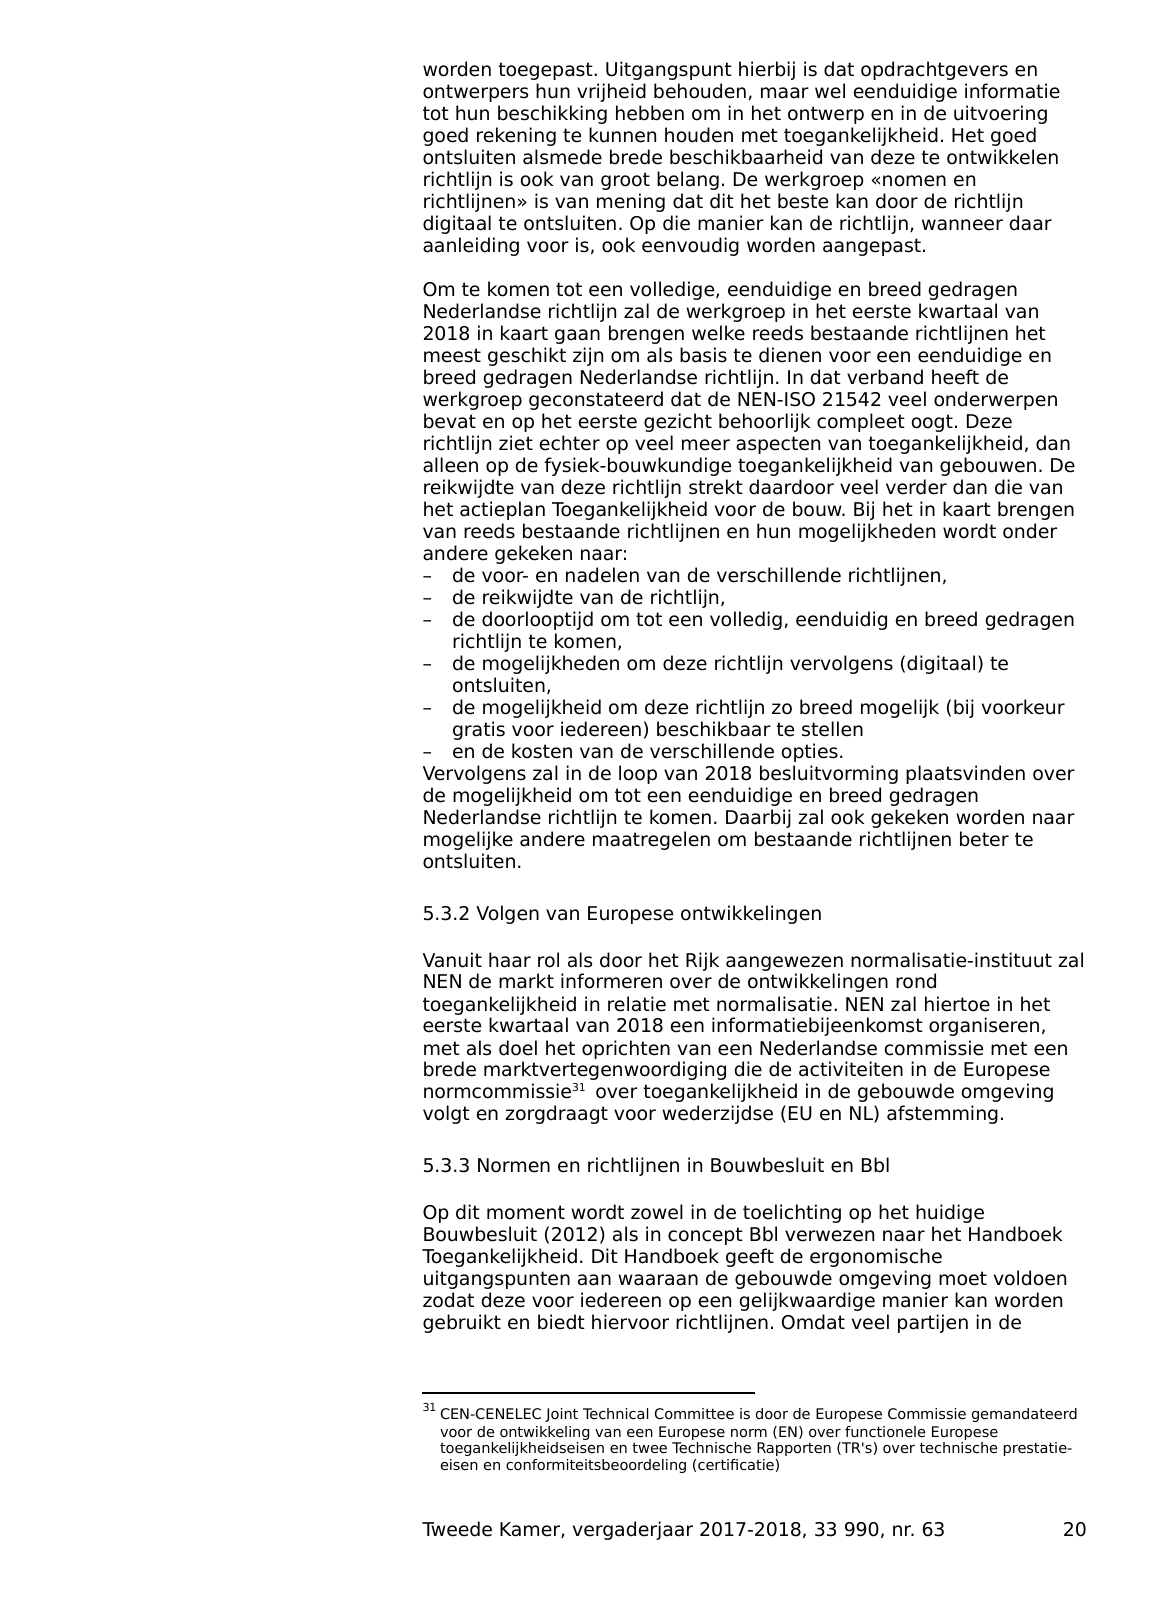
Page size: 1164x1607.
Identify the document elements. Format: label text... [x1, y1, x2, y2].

text – de doorlooptijd om tot een volledig, eenduidig en breed gedragen richtlijn te komen, [422, 609, 1087, 653]
text Vervolgens zal in de loop van 2018 besluitvorming plaatsvinden over de mogelijkheid om tot een eenduidige en breed gedragen Nederlandse richtlijn te komen. Daarbij zal ook gekeken worden naar mogelijke andere maatregelen om bestaande richtlijnen beter te ontsluiten. [422, 763, 1087, 872]
text – de reikwijdte van de richtlijn, [422, 587, 1087, 609]
text Op dit moment wordt zowel in de toelichting op het huidige Bouwbesluit (2012) als in concept Bbl verwezen naar het Handboek Toegankelijkheid. Dit Handboek geeft de ergonomische uitgangspunten aan waaraan de gebouwde omgeving moet voldoen zodat deze voor iedereen op een gelijkwaardige manier kan worden gebruikt en biedt hiervoor richtlijnen. Omdat veel partijen in de [422, 1202, 1087, 1334]
text – de mogelijkheden om deze richtlijn vervolgens (digitaal) te ontsluiten, [422, 653, 1087, 697]
text – de mogelijkheid om deze richtlijn zo breed mogelijk (bij voorkeur gratis voor iedereen) beschikbaar te stellen [422, 697, 1087, 741]
text CEN-CENELEC Joint Technical Committee is door de Europese Commissie gemandateerd voor de ontwikkeling van een Europese norm (EN) over functionele Europese toegankelijkheidseisen en twee Technische Rapporten (TR's) over technische prestatie-eisen en conformiteitsbeoordeling (certificatie) [422, 1402, 1087, 1474]
subtitle 5.3.2 Volgen van Europese ontwikkelingen [422, 902, 1087, 924]
text worden toegepast. Uitgangspunt hierbij is dat opdrachtgevers en ontwerpers hun vrijheid behouden, maar wel eenduidige informatie tot hun beschikking hebben om in het ontwerp en in de uitvoering goed rekening te kunnen houden met toegankelijkheid. Het goed ontsluiten alsmede brede beschikbaarheid van deze te ontwikkelen richtlijn is ook van groot belang. De werkgroep «nomen en richtlijnen» is van mening dat dit het beste kan door de richtlijn digitaal te ontsluiten. Op die manier kan de richtlijn, wanneer daar aanleiding voor is, ook eenvoudig worden aangepast. [422, 59, 1087, 257]
text Vanuit haar rol als door het Rijk aangewezen normalisatie-instituut zal NEN de markt informeren over de ontwikkelingen rond toegankelijkheid in relatie met normalisatie. NEN zal hiertoe in het eerste kwartaal van 2018 een informatiebijeenkomst organiseren, met als doel het oprichten van een Nederlandse commissie met een brede marktvertegenwoordiging die de activiteiten in de Europese normcommissie over toegankelijkheid in de gebouwde omgeving volgt en zorgdraagt voor wederzijdse (EU en NL) afstemming. [422, 949, 1087, 1125]
subtitle 5.3.3 Normen en richtlijnen in Bouwbesluit en Bbl [422, 1155, 1087, 1177]
text – de voor- en nadelen van de verschillende richtlijnen, [422, 565, 1087, 587]
text – en de kosten van de verschillende opties. [422, 741, 1087, 763]
text Om te komen tot een volledige, eenduidige en breed gedragen Nederlandse richtlijn zal de werkgroep in het eerste kwartaal van 2018 in kaart gaan brengen welke reeds bestaande richtlijnen het meest geschikt zijn om als basis te dienen voor een eenduidige en breed gedragen Nederlandse richtlijn. In dat verband heeft de werkgroep geconstateerd dat de NEN-ISO 21542 veel onderwerpen bevat en op het eerste gezicht behoorlijk compleet oogt. Deze richtlijn ziet echter op veel meer aspecten van toegankelijkheid, dan alleen op de fysiek-bouwkundige toegankelijkheid van gebouwen. De reikwijdte van deze richtlijn strekt daardoor veel verder dan die van het actieplan Toegankelijkheid voor de bouw. Bij het in kaart brengen van reeds bestaande richtlijnen en hun mogelijkheden wordt onder andere gekeken naar: [422, 279, 1087, 565]
